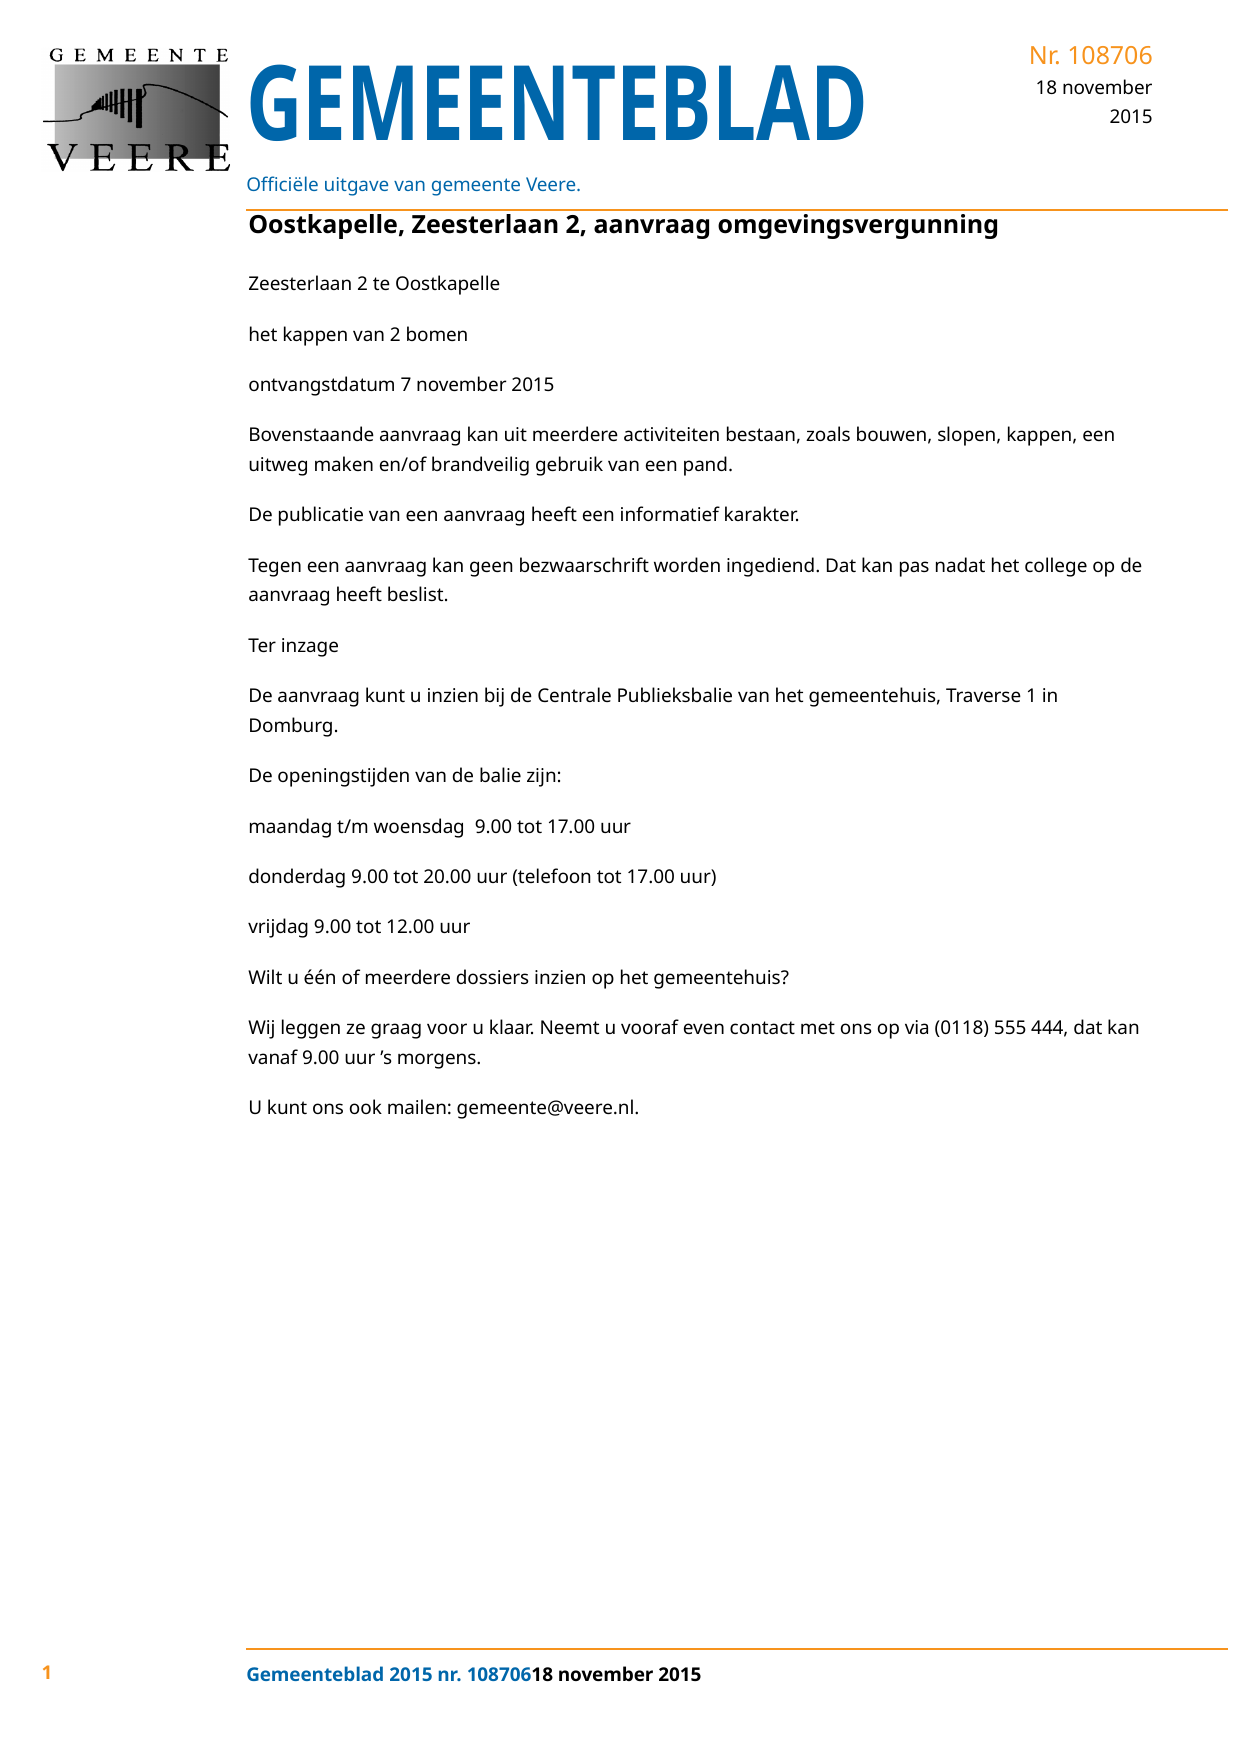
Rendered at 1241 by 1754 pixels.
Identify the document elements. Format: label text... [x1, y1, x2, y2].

text ontvangstdatum 7 november 2015 [248, 371, 1152, 397]
text Oostkapelle, Zeesterlaan 2, aanvraag omgevingsvergunning [248, 211, 1152, 241]
picture [41, 47, 231, 172]
text Zeesterlaan 2 te Oostkapelle [248, 270, 1152, 296]
text Tegen een aanvraag kan geen bezwaarschrift worden ingediend. Dat kan pas nadat het college op de aanvraag heeft beslist. [248, 552, 1152, 607]
text Wij leggen ze graag voor u klaar. Neemt u vooraf even contact met ons op via (0118) 555 444, dat kan vanaf 9.00 uur ’s morgens. [248, 1014, 1152, 1070]
text U kunt ons ook mailen: gemeente@veere.nl. [248, 1094, 1152, 1120]
text Ter inzage [248, 632, 1152, 658]
text De publicatie van een aanvraag heeft een informatief karakter. [248, 502, 1152, 527]
text maandag t/m woensdag 9.00 tot 17.00 uur [248, 813, 1152, 838]
text De aanvraag kunt u inzien bij de Centrale Publieksbalie van het gemeentehuis, Traverse 1 in Domburg. [248, 682, 1152, 738]
text Bovenstaande aanvraag kan uit meerdere activiteiten bestaan, zoals bouwen, slopen, kappen, een uitweg maken en/of brandveilig gebruik van een pand. [248, 422, 1152, 477]
text vrijdag 9.00 tot 12.00 uur [248, 914, 1152, 939]
text De openingstijden van de balie zijn: [248, 762, 1152, 788]
text het kappen van 2 bomen [248, 321, 1152, 346]
text donderdag 9.00 tot 20.00 uur (telefoon tot 17.00 uur) [248, 863, 1152, 889]
text Wilt u één of meerdere dossiers inzien op het gemeentehuis? [248, 964, 1152, 990]
